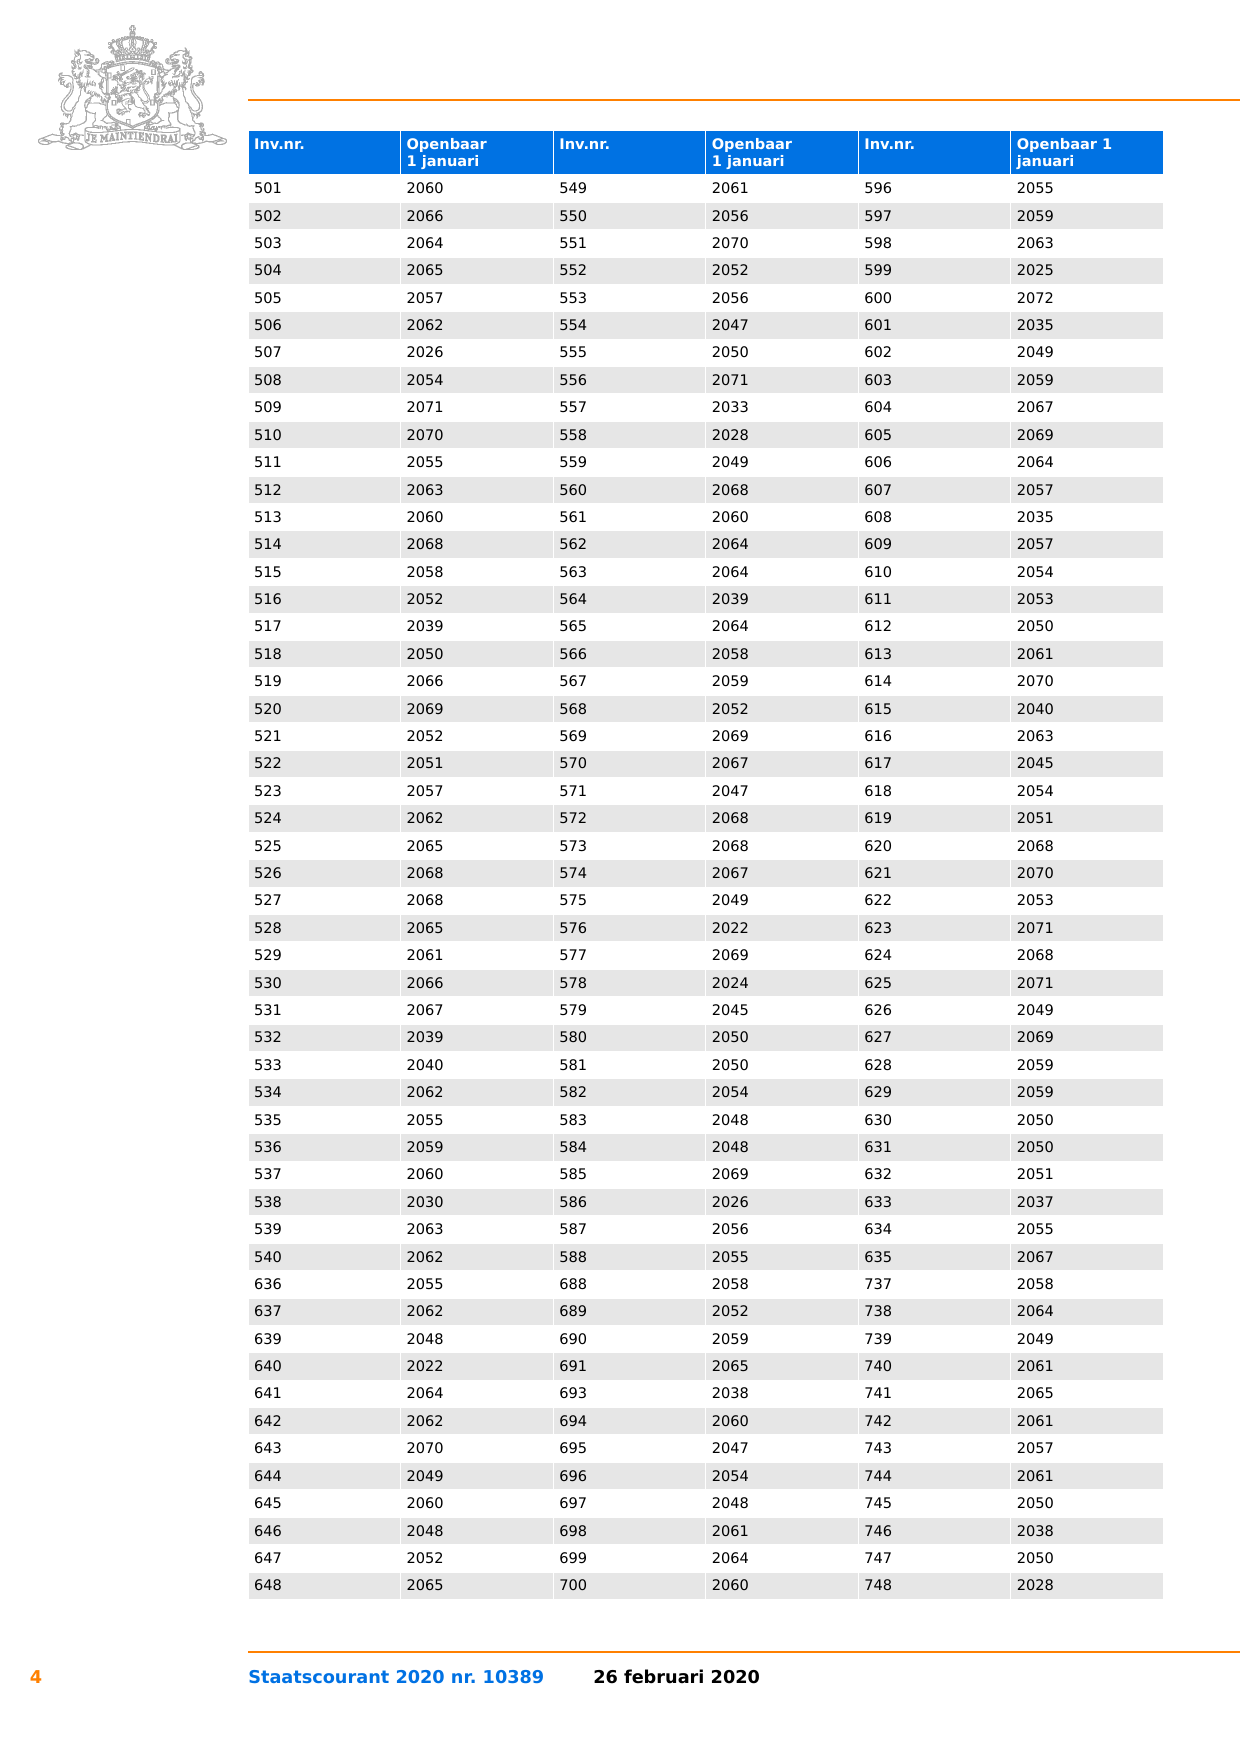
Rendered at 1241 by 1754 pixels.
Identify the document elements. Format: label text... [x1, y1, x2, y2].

table_cell 531 [249, 997, 400, 1023]
table_cell 538 [249, 1189, 400, 1215]
table_cell 742 [859, 1408, 1010, 1434]
table_cell 2050 [401, 641, 553, 667]
table_cell 574 [554, 860, 705, 887]
table_cell 555 [554, 340, 705, 366]
table_cell 2059 [1011, 367, 1163, 393]
table_cell 2065 [401, 915, 553, 941]
table_cell 585 [554, 1162, 705, 1188]
table_cell 2061 [1011, 641, 1163, 667]
table_cell 2049 [1011, 1326, 1163, 1352]
table_cell 693 [554, 1381, 705, 1407]
table_cell 2069 [401, 696, 553, 722]
table_cell 2066 [401, 669, 553, 695]
table_cell 632 [859, 1162, 1010, 1188]
table_cell 2055 [1011, 175, 1163, 202]
table_cell 2060 [706, 504, 858, 530]
table_cell 700 [554, 1573, 705, 1599]
table_cell 2061 [706, 1518, 858, 1544]
table_cell 2051 [401, 751, 553, 777]
table_cell 2022 [401, 1353, 553, 1380]
table_cell 602 [859, 340, 1010, 366]
table_cell 744 [859, 1463, 1010, 1489]
table_cell 2056 [706, 203, 858, 229]
table_cell 612 [859, 614, 1010, 640]
table_cell 2053 [1011, 586, 1163, 613]
table_cell 2070 [401, 422, 553, 448]
table_cell 2026 [401, 340, 553, 366]
table_cell 2058 [1011, 1271, 1163, 1297]
table_cell 2060 [706, 1408, 858, 1434]
table_cell 2048 [706, 1134, 858, 1161]
table_cell 2059 [1011, 1052, 1163, 1078]
table_cell 606 [859, 449, 1010, 476]
table_cell 2059 [706, 669, 858, 695]
table_cell 610 [859, 559, 1010, 585]
table_cell 2054 [706, 1079, 858, 1106]
table_cell 2064 [706, 559, 858, 585]
table_cell 2070 [401, 1436, 553, 1462]
table_cell 583 [554, 1107, 705, 1133]
table_cell 517 [249, 614, 400, 640]
table_cell 2049 [706, 888, 858, 914]
table_cell 607 [859, 477, 1010, 503]
table_cell 527 [249, 888, 400, 914]
table_cell 2039 [401, 1025, 553, 1051]
table_cell 557 [554, 395, 705, 421]
table_cell 2037 [1011, 1189, 1163, 1215]
table_cell 2048 [706, 1490, 858, 1517]
table_cell 569 [554, 723, 705, 749]
table_cell 2054 [1011, 778, 1163, 804]
table_cell 577 [554, 943, 705, 969]
table_cell 2052 [401, 586, 553, 613]
table_cell 689 [554, 1299, 705, 1325]
table_cell 2066 [401, 203, 553, 229]
table_cell 2047 [706, 1436, 858, 1462]
table_cell 2058 [706, 641, 858, 667]
table_cell 554 [554, 312, 705, 339]
table_cell 2063 [401, 1216, 553, 1243]
table_cell 539 [249, 1216, 400, 1243]
table_header Inv.nr. [859, 131, 1010, 174]
table_cell 507 [249, 340, 400, 366]
table_header Inv.nr. [249, 131, 400, 174]
table_cell 2064 [706, 1545, 858, 1571]
table_cell 2060 [401, 504, 553, 530]
table_cell 581 [554, 1052, 705, 1078]
table_cell 2045 [706, 997, 858, 1023]
table_cell 2055 [401, 449, 553, 476]
table_cell 572 [554, 805, 705, 832]
table_cell 2066 [401, 970, 553, 996]
table_cell 520 [249, 696, 400, 722]
table_cell 619 [859, 805, 1010, 832]
table_header Inv.nr. [554, 131, 705, 174]
table_cell 2057 [1011, 1436, 1163, 1462]
table_cell 2057 [1011, 531, 1163, 558]
table_cell 526 [249, 860, 400, 887]
table_cell 511 [249, 449, 400, 476]
picture [38, 25, 227, 150]
table_cell 561 [554, 504, 705, 530]
table_cell 2028 [706, 422, 858, 448]
table_cell 2062 [401, 1244, 553, 1270]
table_cell 584 [554, 1134, 705, 1161]
table_header Openbaar 1 januari [706, 131, 858, 174]
table_cell 565 [554, 614, 705, 640]
table_cell 615 [859, 696, 1010, 722]
table_cell 597 [859, 203, 1010, 229]
table_cell 699 [554, 1545, 705, 1571]
table_cell 2065 [706, 1353, 858, 1380]
table_cell 617 [859, 751, 1010, 777]
table_cell 2057 [1011, 477, 1163, 503]
table_cell 611 [859, 586, 1010, 613]
table_cell 743 [859, 1436, 1010, 1462]
table_cell 2068 [1011, 833, 1163, 859]
table_cell 534 [249, 1079, 400, 1106]
table_cell 2055 [401, 1271, 553, 1297]
table_cell 645 [249, 1490, 400, 1517]
table_cell 2024 [706, 970, 858, 996]
table_cell 578 [554, 970, 705, 996]
table_cell 635 [859, 1244, 1010, 1270]
table_cell 2050 [706, 340, 858, 366]
table_cell 550 [554, 203, 705, 229]
table_cell 580 [554, 1025, 705, 1051]
table_cell 621 [859, 860, 1010, 887]
table_cell 2026 [706, 1189, 858, 1215]
table_cell 575 [554, 888, 705, 914]
table_cell 2063 [1011, 723, 1163, 749]
table_cell 2050 [1011, 1107, 1163, 1133]
table_cell 512 [249, 477, 400, 503]
table_cell 564 [554, 586, 705, 613]
table_cell 549 [554, 175, 705, 202]
table_header Openbaar 1 januari [1011, 131, 1163, 174]
table_cell 2069 [706, 1162, 858, 1188]
table_cell 694 [554, 1408, 705, 1434]
table_cell 586 [554, 1189, 705, 1215]
table_cell 513 [249, 504, 400, 530]
table_cell 2068 [706, 833, 858, 859]
table_cell 641 [249, 1381, 400, 1407]
table_cell 2054 [1011, 559, 1163, 585]
table_cell 600 [859, 285, 1010, 311]
table_header Openbaar 1 januari [401, 131, 553, 174]
table_cell 582 [554, 1079, 705, 1106]
table_cell 2053 [1011, 888, 1163, 914]
table_cell 2051 [1011, 1162, 1163, 1188]
table_cell 2062 [401, 805, 553, 832]
table_cell 623 [859, 915, 1010, 941]
table_cell 2064 [706, 614, 858, 640]
table_cell 525 [249, 833, 400, 859]
table_cell 745 [859, 1490, 1010, 1517]
table_cell 605 [859, 422, 1010, 448]
table_cell 604 [859, 395, 1010, 421]
table_cell 2050 [1011, 1490, 1163, 1517]
table_cell 616 [859, 723, 1010, 749]
table_cell 2028 [1011, 1573, 1163, 1599]
table_cell 2064 [1011, 449, 1163, 476]
table_cell 535 [249, 1107, 400, 1133]
table_cell 537 [249, 1162, 400, 1188]
table_cell 515 [249, 559, 400, 585]
table_cell 698 [554, 1518, 705, 1544]
table_cell 2059 [1011, 203, 1163, 229]
table_cell 2057 [401, 285, 553, 311]
table_cell 2048 [401, 1518, 553, 1544]
table_cell 2068 [401, 531, 553, 558]
table_cell 2061 [1011, 1463, 1163, 1489]
table_cell 571 [554, 778, 705, 804]
table_cell 626 [859, 997, 1010, 1023]
table_cell 738 [859, 1299, 1010, 1325]
table_cell 506 [249, 312, 400, 339]
table_cell 514 [249, 531, 400, 558]
table_cell 503 [249, 230, 400, 256]
table_cell 2063 [1011, 230, 1163, 256]
table_cell 560 [554, 477, 705, 503]
table_cell 2065 [401, 833, 553, 859]
table_cell 2062 [401, 312, 553, 339]
table_cell 2071 [401, 395, 553, 421]
table_cell 2060 [401, 1490, 553, 1517]
table_cell 624 [859, 943, 1010, 969]
table_cell 618 [859, 778, 1010, 804]
table_cell 599 [859, 258, 1010, 284]
table_cell 622 [859, 888, 1010, 914]
table_cell 2033 [706, 395, 858, 421]
table_cell 2068 [1011, 943, 1163, 969]
table_cell 741 [859, 1381, 1010, 1407]
table_cell 2059 [401, 1134, 553, 1161]
table_cell 516 [249, 586, 400, 613]
table_cell 552 [554, 258, 705, 284]
table_cell 695 [554, 1436, 705, 1462]
table_cell 2055 [706, 1244, 858, 1270]
table_cell 2050 [1011, 1134, 1163, 1161]
table_cell 634 [859, 1216, 1010, 1243]
table_cell 2064 [706, 531, 858, 558]
table_cell 2065 [401, 1573, 553, 1599]
table_cell 2054 [401, 367, 553, 393]
table_cell 688 [554, 1271, 705, 1297]
table_cell 530 [249, 970, 400, 996]
table_cell 2049 [1011, 340, 1163, 366]
table_cell 2022 [706, 915, 858, 941]
table_cell 2069 [706, 943, 858, 969]
table_cell 2055 [401, 1107, 553, 1133]
table_cell 521 [249, 723, 400, 749]
table_cell 2049 [706, 449, 858, 476]
table_cell 2061 [706, 175, 858, 202]
table_cell 2068 [706, 805, 858, 832]
table_cell 639 [249, 1326, 400, 1352]
table_cell 2068 [706, 477, 858, 503]
table_cell 2051 [1011, 805, 1163, 832]
table_cell 2047 [706, 312, 858, 339]
table_cell 501 [249, 175, 400, 202]
table_cell 529 [249, 943, 400, 969]
table_cell 553 [554, 285, 705, 311]
table_cell 2059 [1011, 1079, 1163, 1106]
table_cell 2069 [706, 723, 858, 749]
table_cell 523 [249, 778, 400, 804]
table_cell 2069 [1011, 1025, 1163, 1051]
table_cell 2063 [401, 477, 553, 503]
table_cell 631 [859, 1134, 1010, 1161]
table_cell 2067 [706, 860, 858, 887]
table_cell 2045 [1011, 751, 1163, 777]
table_cell 739 [859, 1326, 1010, 1352]
table_cell 558 [554, 422, 705, 448]
table_cell 504 [249, 258, 400, 284]
table_cell 540 [249, 1244, 400, 1270]
table_cell 2064 [1011, 1299, 1163, 1325]
table_cell 524 [249, 805, 400, 832]
table_cell 2068 [401, 860, 553, 887]
table_cell 2058 [401, 559, 553, 585]
table_cell 2061 [1011, 1408, 1163, 1434]
table_cell 2067 [401, 997, 553, 1023]
table_cell 748 [859, 1573, 1010, 1599]
table_cell 579 [554, 997, 705, 1023]
table_cell 2071 [1011, 915, 1163, 941]
table_cell 740 [859, 1353, 1010, 1380]
table_cell 598 [859, 230, 1010, 256]
table_cell 737 [859, 1271, 1010, 1297]
table_cell 2060 [401, 1162, 553, 1188]
table_cell 746 [859, 1518, 1010, 1544]
table_cell 559 [554, 449, 705, 476]
table_cell 551 [554, 230, 705, 256]
table_cell 566 [554, 641, 705, 667]
table_cell 2064 [401, 1381, 553, 1407]
table_cell 603 [859, 367, 1010, 393]
table_cell 2070 [1011, 860, 1163, 887]
table_cell 587 [554, 1216, 705, 1243]
table_cell 637 [249, 1299, 400, 1325]
table_cell 2061 [1011, 1353, 1163, 1380]
table_cell 562 [554, 531, 705, 558]
table_cell 2025 [1011, 258, 1163, 284]
table_cell 2054 [706, 1463, 858, 1489]
table_cell 629 [859, 1079, 1010, 1106]
table_cell 2052 [706, 1299, 858, 1325]
table_cell 2048 [401, 1326, 553, 1352]
table_cell 643 [249, 1436, 400, 1462]
table_cell 627 [859, 1025, 1010, 1051]
table_cell 2039 [706, 586, 858, 613]
table_cell 2056 [706, 1216, 858, 1243]
table_cell 2062 [401, 1408, 553, 1434]
table_cell 614 [859, 669, 1010, 695]
table_cell 522 [249, 751, 400, 777]
table_cell 2050 [1011, 614, 1163, 640]
table_cell 519 [249, 669, 400, 695]
table_cell 2071 [1011, 970, 1163, 996]
table_cell 509 [249, 395, 400, 421]
table_cell 691 [554, 1353, 705, 1380]
table_cell 576 [554, 915, 705, 941]
table_cell 2049 [401, 1463, 553, 1489]
table_cell 2067 [706, 751, 858, 777]
table_cell 613 [859, 641, 1010, 667]
table_cell 608 [859, 504, 1010, 530]
table_cell 2035 [1011, 504, 1163, 530]
table_cell 2047 [706, 778, 858, 804]
table_cell 747 [859, 1545, 1010, 1571]
table_cell 2070 [706, 230, 858, 256]
table_cell 2050 [1011, 1545, 1163, 1571]
table_cell 505 [249, 285, 400, 311]
table_cell 510 [249, 422, 400, 448]
table_cell 2039 [401, 614, 553, 640]
table_cell 2038 [1011, 1518, 1163, 1544]
table_cell 568 [554, 696, 705, 722]
table_cell 508 [249, 367, 400, 393]
table_cell 596 [859, 175, 1010, 202]
table_cell 2067 [1011, 395, 1163, 421]
table_cell 2064 [401, 230, 553, 256]
table_cell 625 [859, 970, 1010, 996]
table_cell 620 [859, 833, 1010, 859]
table_cell 2052 [706, 258, 858, 284]
table_cell 2050 [706, 1052, 858, 1078]
table_cell 646 [249, 1518, 400, 1544]
table_cell 2068 [401, 888, 553, 914]
table_cell 2065 [1011, 1381, 1163, 1407]
table_cell 570 [554, 751, 705, 777]
table_cell 2060 [401, 175, 553, 202]
table_cell 2048 [706, 1107, 858, 1133]
table_cell 2038 [706, 1381, 858, 1407]
table_cell 556 [554, 367, 705, 393]
table_cell 567 [554, 669, 705, 695]
table_cell 628 [859, 1052, 1010, 1078]
table_cell 636 [249, 1271, 400, 1297]
table_cell 2040 [1011, 696, 1163, 722]
table_cell 2050 [706, 1025, 858, 1051]
table_cell 2065 [401, 258, 553, 284]
table_cell 647 [249, 1545, 400, 1571]
table_cell 2055 [1011, 1216, 1163, 1243]
table_cell 2059 [706, 1326, 858, 1352]
table_cell 2040 [401, 1052, 553, 1078]
table_cell 2060 [706, 1573, 858, 1599]
table_cell 2057 [401, 778, 553, 804]
table_cell 609 [859, 531, 1010, 558]
table_cell 630 [859, 1107, 1010, 1133]
table_cell 518 [249, 641, 400, 667]
table_cell 690 [554, 1326, 705, 1352]
table_cell 528 [249, 915, 400, 941]
table_cell 642 [249, 1408, 400, 1434]
table_cell 2058 [706, 1271, 858, 1297]
table_cell 2049 [1011, 997, 1163, 1023]
table_cell 696 [554, 1463, 705, 1489]
table_cell 2061 [401, 943, 553, 969]
table_cell 2070 [1011, 669, 1163, 695]
table_cell 563 [554, 559, 705, 585]
table_cell 648 [249, 1573, 400, 1599]
table_cell 536 [249, 1134, 400, 1161]
table_cell 2062 [401, 1299, 553, 1325]
table_cell 2052 [401, 723, 553, 749]
table_cell 2071 [706, 367, 858, 393]
table_cell 2062 [401, 1079, 553, 1106]
table_cell 601 [859, 312, 1010, 339]
table_cell 644 [249, 1463, 400, 1489]
table_cell 2052 [706, 696, 858, 722]
table_cell 697 [554, 1490, 705, 1517]
table_cell 2052 [401, 1545, 553, 1571]
table_cell 633 [859, 1189, 1010, 1215]
table_cell 533 [249, 1052, 400, 1078]
table_cell 2035 [1011, 312, 1163, 339]
table_cell 2072 [1011, 285, 1163, 311]
table_cell 573 [554, 833, 705, 859]
table_cell 2030 [401, 1189, 553, 1215]
table_cell 532 [249, 1025, 400, 1051]
table_cell 2056 [706, 285, 858, 311]
table_cell 2067 [1011, 1244, 1163, 1270]
table_cell 588 [554, 1244, 705, 1270]
table_cell 640 [249, 1353, 400, 1380]
table_cell 502 [249, 203, 400, 229]
table_cell 2069 [1011, 422, 1163, 448]
